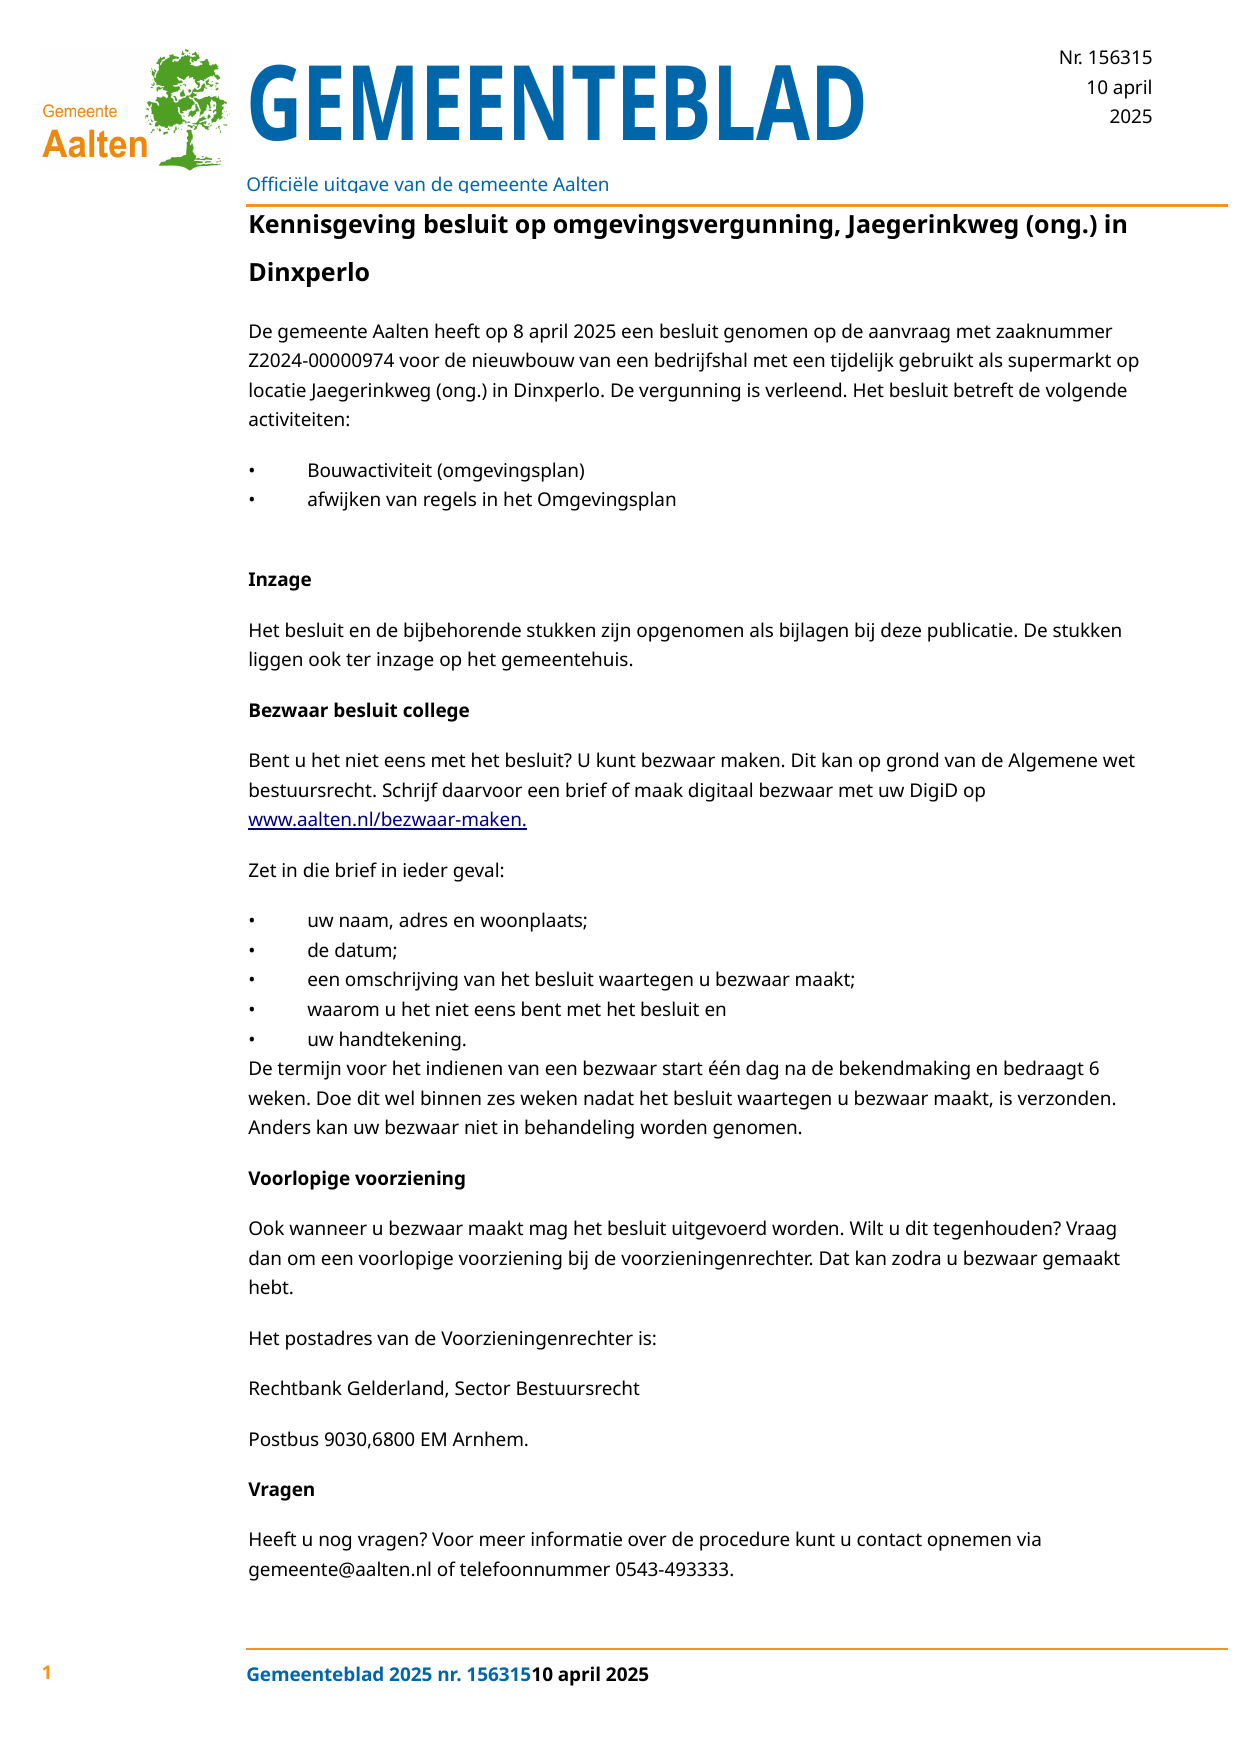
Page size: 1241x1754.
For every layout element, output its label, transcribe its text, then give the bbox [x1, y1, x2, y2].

text De termijn voor het indienen van een bezwaar start één dag na de bekendmaking en bedraagt 6 weken. Doe dit wel binnen zes weken nadat het besluit waartegen u bezwaar maakt, is verzonden. Anders kan uw bezwaar niet in behandeling worden genomen. [248, 1055, 1152, 1140]
text Bent u het niet eens met het besluit? U kunt bezwaar maken. Dit kan op grond van de Algemene wet bestuursrecht. Schrijf daarvoor een brief of maak digitaal bezwaar met uw DigiD op www.aalten.nl/bezwaar-maken. [248, 747, 1152, 832]
text Het postadres van de Voorzieningenrechter is: [248, 1325, 1152, 1351]
list afwijken van regels in het Omgevingsplan [248, 487, 1152, 512]
text Ook wanneer u bezwaar maakt mag het besluit uitgevoerd worden. Wilt u dit tegenhouden? Vraag dan om een voorlopige voorziening bij de voorzieningenrechter. Dat kan zodra u bezwaar gemaakt hebt. [248, 1215, 1152, 1300]
text Voorlopige voorziening [248, 1165, 1152, 1191]
text Postbus 9030,6800 EM Arnhem. [248, 1426, 1152, 1452]
text Het besluit en de bijbehorende stukken zijn opgenomen als bijlagen bij deze publicatie. De stukken liggen ook ter inzage op het gemeentehuis. [248, 617, 1152, 672]
text Heeft u nog vragen? Voor meer informatie over de procedure kunt u contact opnemen via gemeente@aalten.nl of telefoonnummer 0543-493333. [248, 1527, 1152, 1582]
list uw naam, adres en woonplaats; [248, 907, 1152, 933]
text De gemeente Aalten heeft op 8 april 2025 een besluit genomen op de aanvraag met zaaknummer Z2024-00000974 voor de nieuwbouw van een bedrijfshal met een tijdelijk gebruikt als supermarkt op locatie Jaegerinkweg (ong.) in Dinxperlo. De vergunning is verleend. Het besluit betreft de volgende activiteiten: [248, 318, 1152, 432]
list een omschrijving van het besluit waartegen u bezwaar maakt; [248, 967, 1152, 992]
text Bezwaar besluit college [248, 697, 1152, 723]
text Rechtbank Gelderland, Sector Bestuursrecht [248, 1375, 1152, 1401]
text Vragen [248, 1476, 1152, 1502]
picture [41, 47, 231, 172]
list waarom u het niet eens bent met het besluit en [248, 996, 1152, 1022]
text Zet in die brief in ieder geval: [248, 857, 1152, 883]
text Kennisgeving besluit op omgevingsvergunning, Jaegerinkweg (ong.) in Dinxperlo [248, 207, 1152, 288]
list de datum; [248, 937, 1152, 963]
list Bouwactiviteit (omgevingsplan) [248, 457, 1152, 483]
list uw handtekening. [248, 1026, 1152, 1052]
text Inzage [248, 567, 1152, 592]
